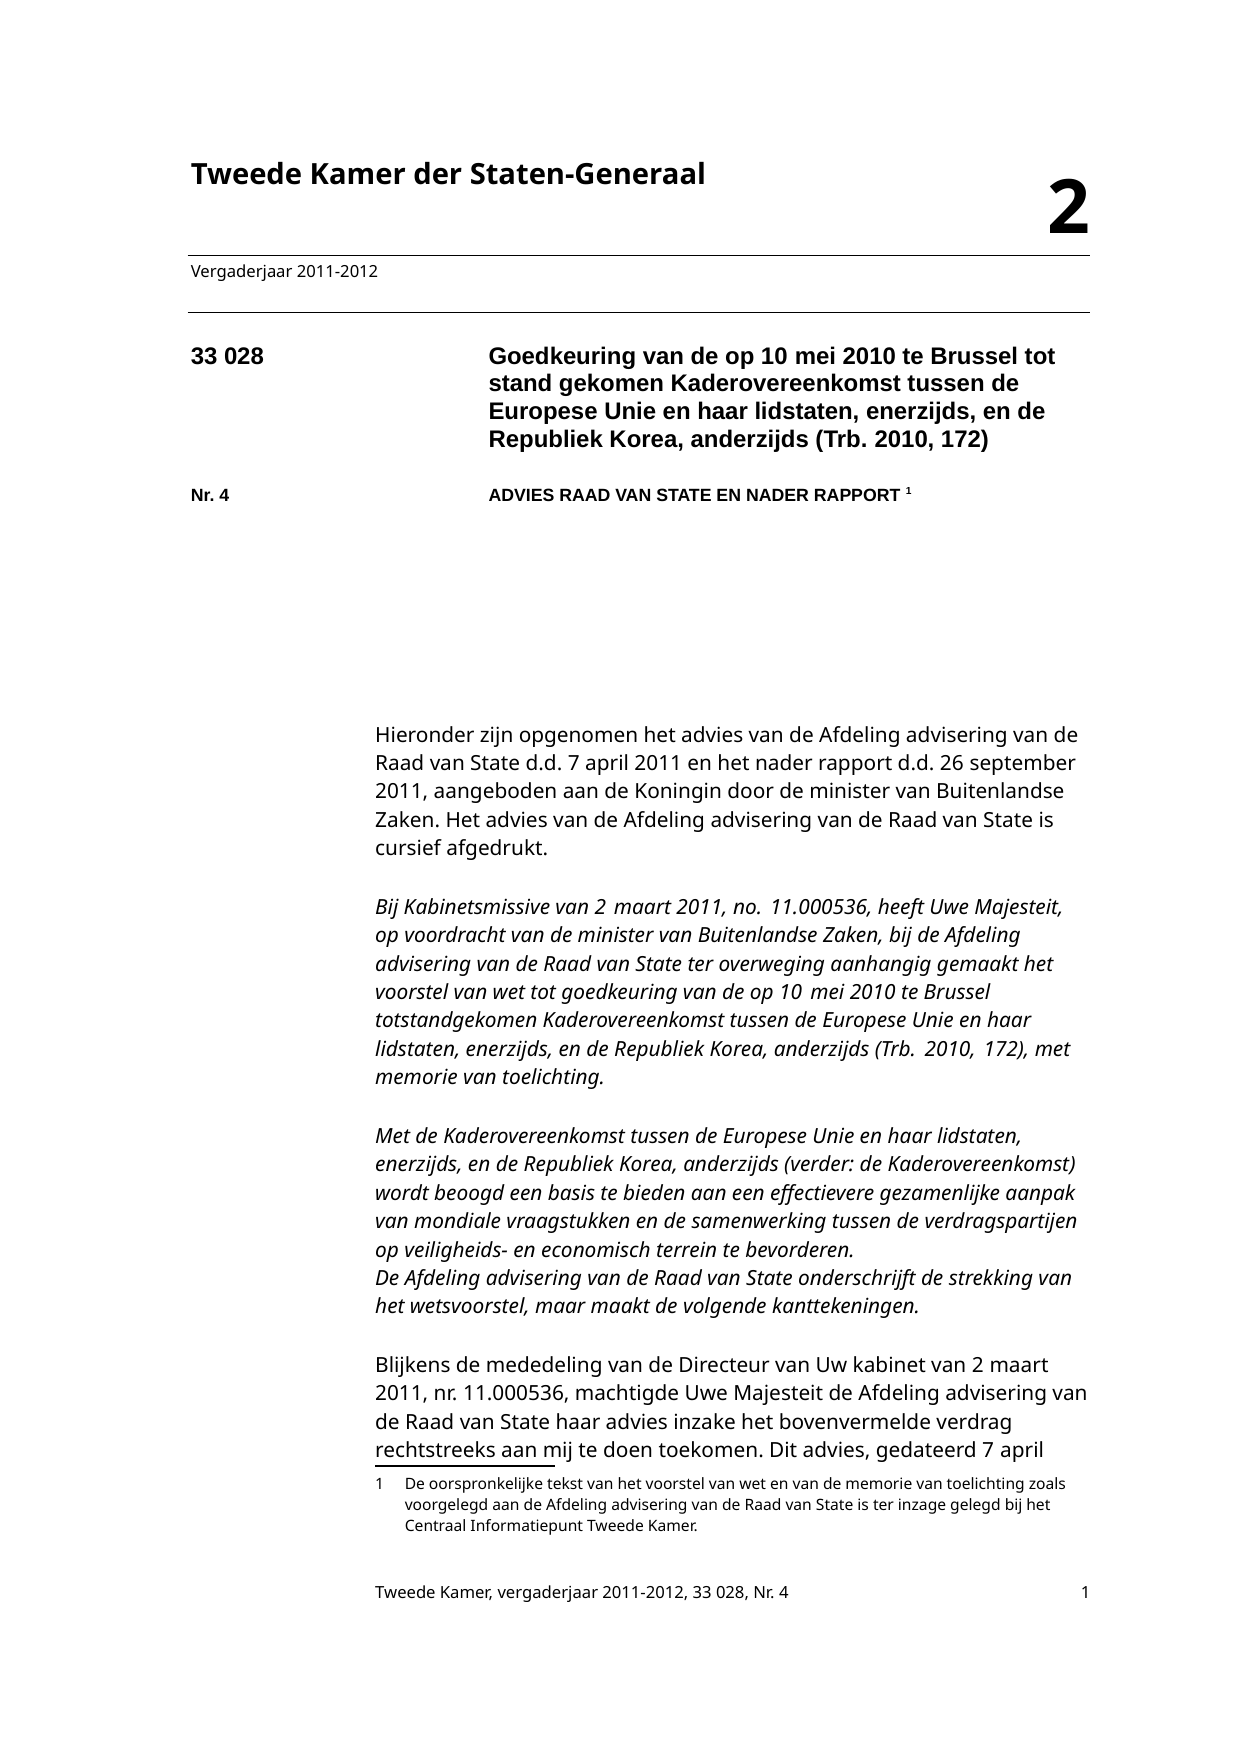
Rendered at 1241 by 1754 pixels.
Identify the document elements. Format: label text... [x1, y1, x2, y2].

table_cell ADVIES RAAD VAN STATE EN NADER RAPPORT [485, 482, 1090, 601]
table_cell Nr. 4 [188, 482, 485, 601]
table_cell [485, 256, 1090, 312]
table_header 2 [910, 150, 1090, 255]
text De Afdeling advisering van de Raad van State onderschrijft de strekking van het wetsvoorstel, maar maakt de volgende kanttekeningen. [375, 1263, 1090, 1320]
text Blijkens de mededeling van de Directeur van Uw kabinet van 2 maart 2011, nr. 11.000536, machtigde Uwe Majesteit de Afdeling advisering van de Raad van State haar advies inzake het bovenvermelde verdrag rechtstreeks aan mij te doen toekomen. Dit advies, gedateerd 7 april [375, 1350, 1090, 1464]
table_cell 33 028 [188, 339, 485, 482]
text Hieronder zijn opgenomen het advies van de Afdeling advisering van de Raad van State d.d. 7 april 2011 en het nader rapport d.d. 26 september 2011, aangeboden aan de Koningin door de minister van Buitenlandse Zaken. Het advies van de Afdeling advisering van de Raad van State is cursief afgedrukt. [375, 720, 1090, 862]
table_cell Goedkeuring van de op 10 mei 2010 te Brussel tot stand gekomen Kaderovereenkomst tussen de Europese Unie en haar lidstaten, enerzijds, en de Republiek Korea, anderzijds (Trb. 2010, 172) [485, 339, 1090, 482]
text Bij Kabinetsmissive van 2 maart 2011, no. 11.000536, heeft Uwe Majesteit, op voordracht van de minister van Buitenlandse Zaken, bij de Afdeling advisering van de Raad van State ter overweging aanhangig gemaakt het voorstel van wet tot goedkeuring van de op 10 mei 2010 te Brussel totstandgekomen Kaderovereenkomst tussen de Europese Unie en haar lidstaten, enerzijds, en de Republiek Korea, anderzijds (Trb. 2010, 172), met memorie van toelichting. [375, 892, 1090, 1091]
text Met de Kaderovereenkomst tussen de Europese Unie en haar lidstaten, enerzijds, en de Republiek Korea, anderzijds (verder: de Kaderovereenkomst) wordt beoogd een basis te bieden aan een effectievere gezamenlijke aanpak van mondiale vraagstukken en de samenwerking tussen de verdragspartijen op veiligheids- en economisch terrein te bevorderen. [375, 1121, 1090, 1263]
table_cell Vergaderjaar 2011-2012 [188, 256, 485, 312]
table_cell [485, 313, 1090, 339]
table_cell [188, 313, 485, 339]
table_header Tweede Kamer der Staten-Generaal [188, 150, 909, 255]
